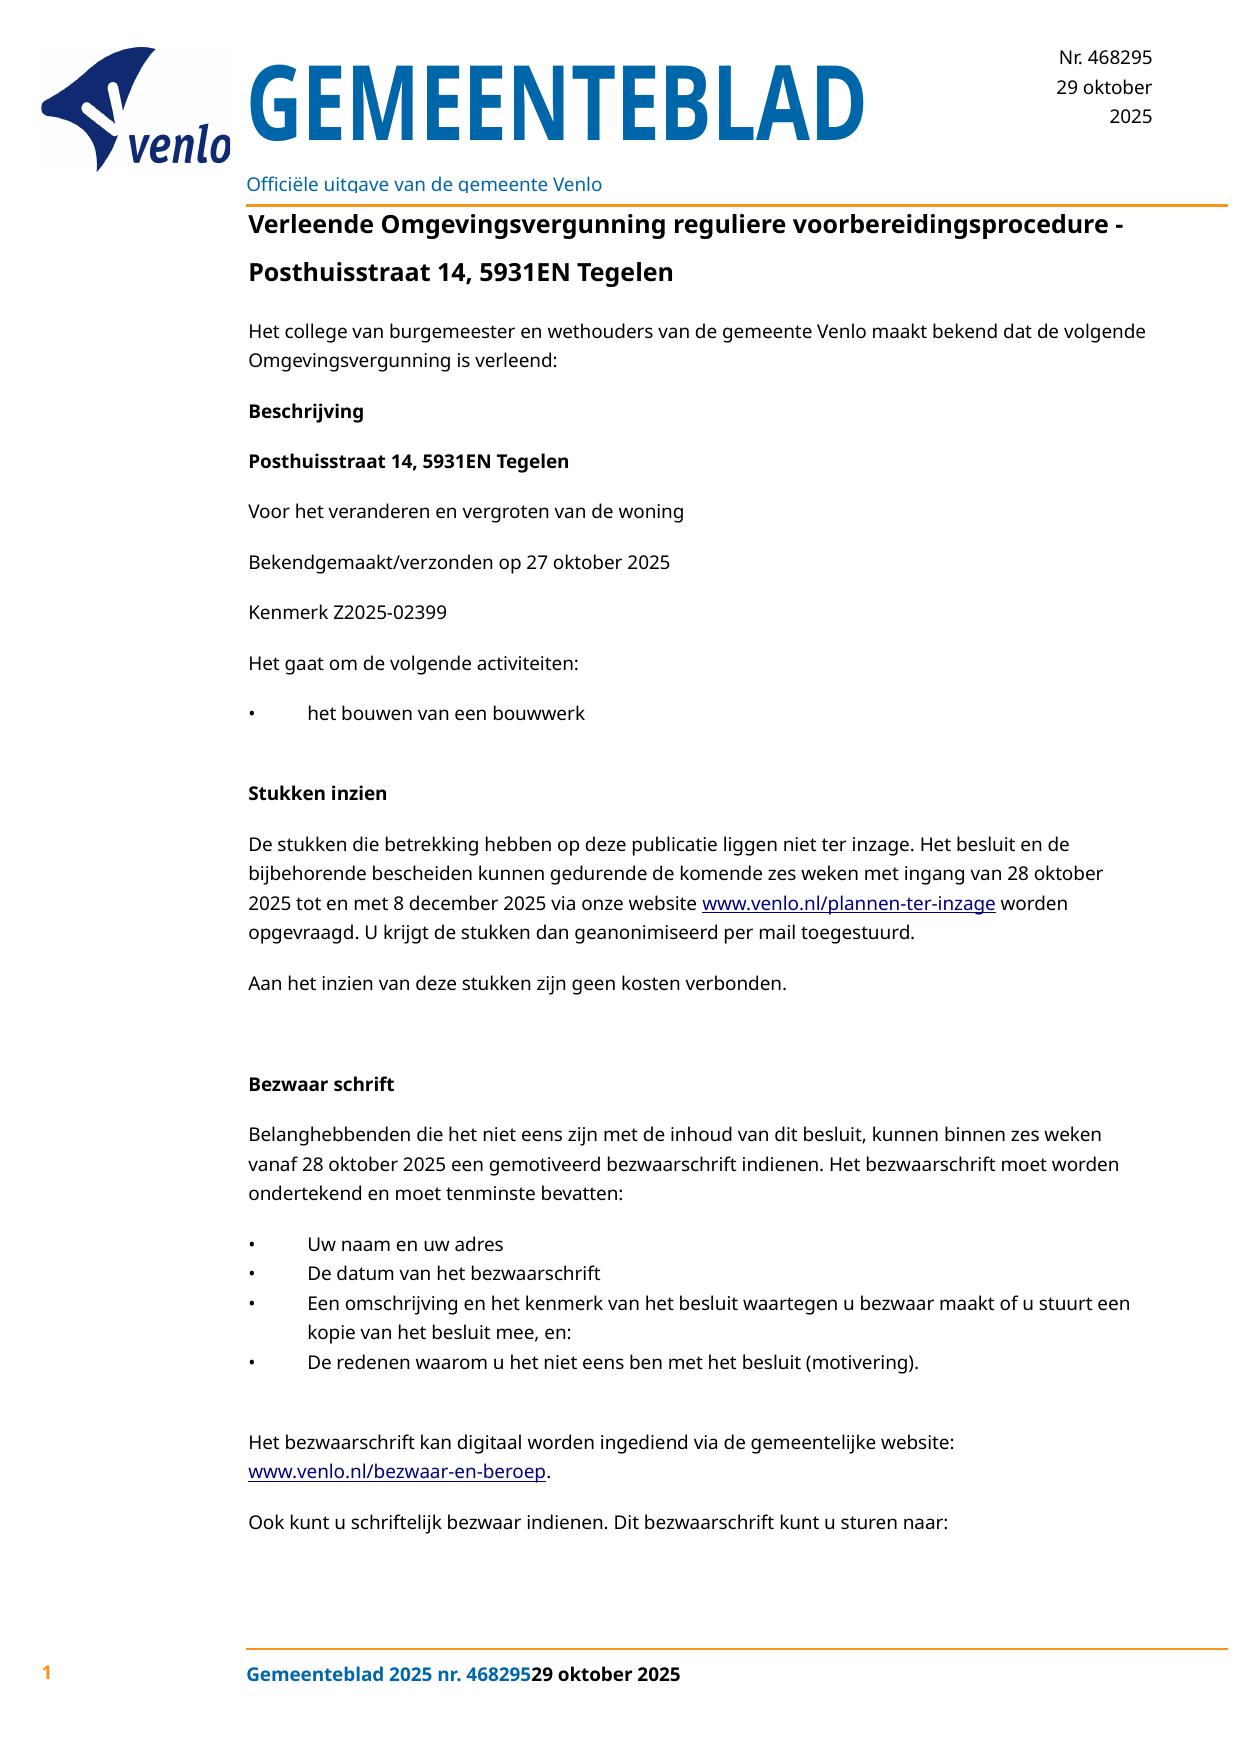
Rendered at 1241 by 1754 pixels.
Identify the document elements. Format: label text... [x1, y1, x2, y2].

text Voor het veranderen en vergroten van de woning [248, 499, 1152, 524]
text Het bezwaarschrift kan digitaal worden ingediend via de gemeentelijke website: www.venlo.nl/bezwaar-en-beroep. [248, 1429, 1152, 1484]
list De redenen waarom u het niet eens ben met het besluit (motivering). [248, 1349, 1152, 1375]
text Het college van burgemeester en wethouders van de gemeente Venlo maakt bekend dat de volgende Omgevingsvergunning is verleend: [248, 318, 1152, 373]
text Bekendgemaakt/verzonden op 27 oktober 2025 [248, 549, 1152, 575]
text Belanghebbenden die het niet eens zijn met de inhoud van dit besluit, kunnen binnen zes weken vanaf 28 oktober 2025 een gemotiveerd bezwaarschrift indienen. Het bezwaarschrift moet worden ondertekend en moet tenminste bevatten: [248, 1121, 1152, 1206]
list De datum van het bezwaarschrift [248, 1260, 1152, 1286]
list Een omschrijving en het kenmerk van het besluit waartegen u bezwaar maakt of u stuurt een kopie van het besluit mee, en: [248, 1290, 1152, 1345]
text Stukken inzien [248, 780, 1152, 806]
text Ook kunt u schriftelijk bezwaar indienen. Dit bezwaarschrift kunt u sturen naar: [248, 1509, 1152, 1535]
text Het gaat om de volgende activiteiten: [248, 650, 1152, 676]
text De stukken die betrekking hebben op deze publicatie liggen niet ter inzage. Het besluit en de bijbehorende bescheiden kunnen gedurende de komende zes weken met ingang van 28 oktober 2025 tot en met 8 december 2025 via onze website www.venlo.nl/plannen-ter-inzage worden opgevraagd. U krijgt de stukken dan geanonimiseerd per mail toegestuurd. [248, 831, 1152, 945]
text Beschrijving [248, 398, 1152, 424]
picture [41, 47, 231, 172]
list het bouwen van een bouwwerk [248, 700, 1152, 726]
text Posthuisstraat 14, 5931EN Tegelen [248, 448, 1152, 474]
text Bezwaar schrift [248, 1071, 1152, 1097]
text Aan het inzien van deze stukken zijn geen kosten verbonden. [248, 970, 1152, 996]
text Verleende Omgevingsvergunning reguliere voorbereidingsprocedure - Posthuisstraat 14, 5931EN Tegelen [248, 207, 1152, 288]
text Kenmerk Z2025-02399 [248, 599, 1152, 625]
list Uw naam en uw adres [248, 1231, 1152, 1257]
